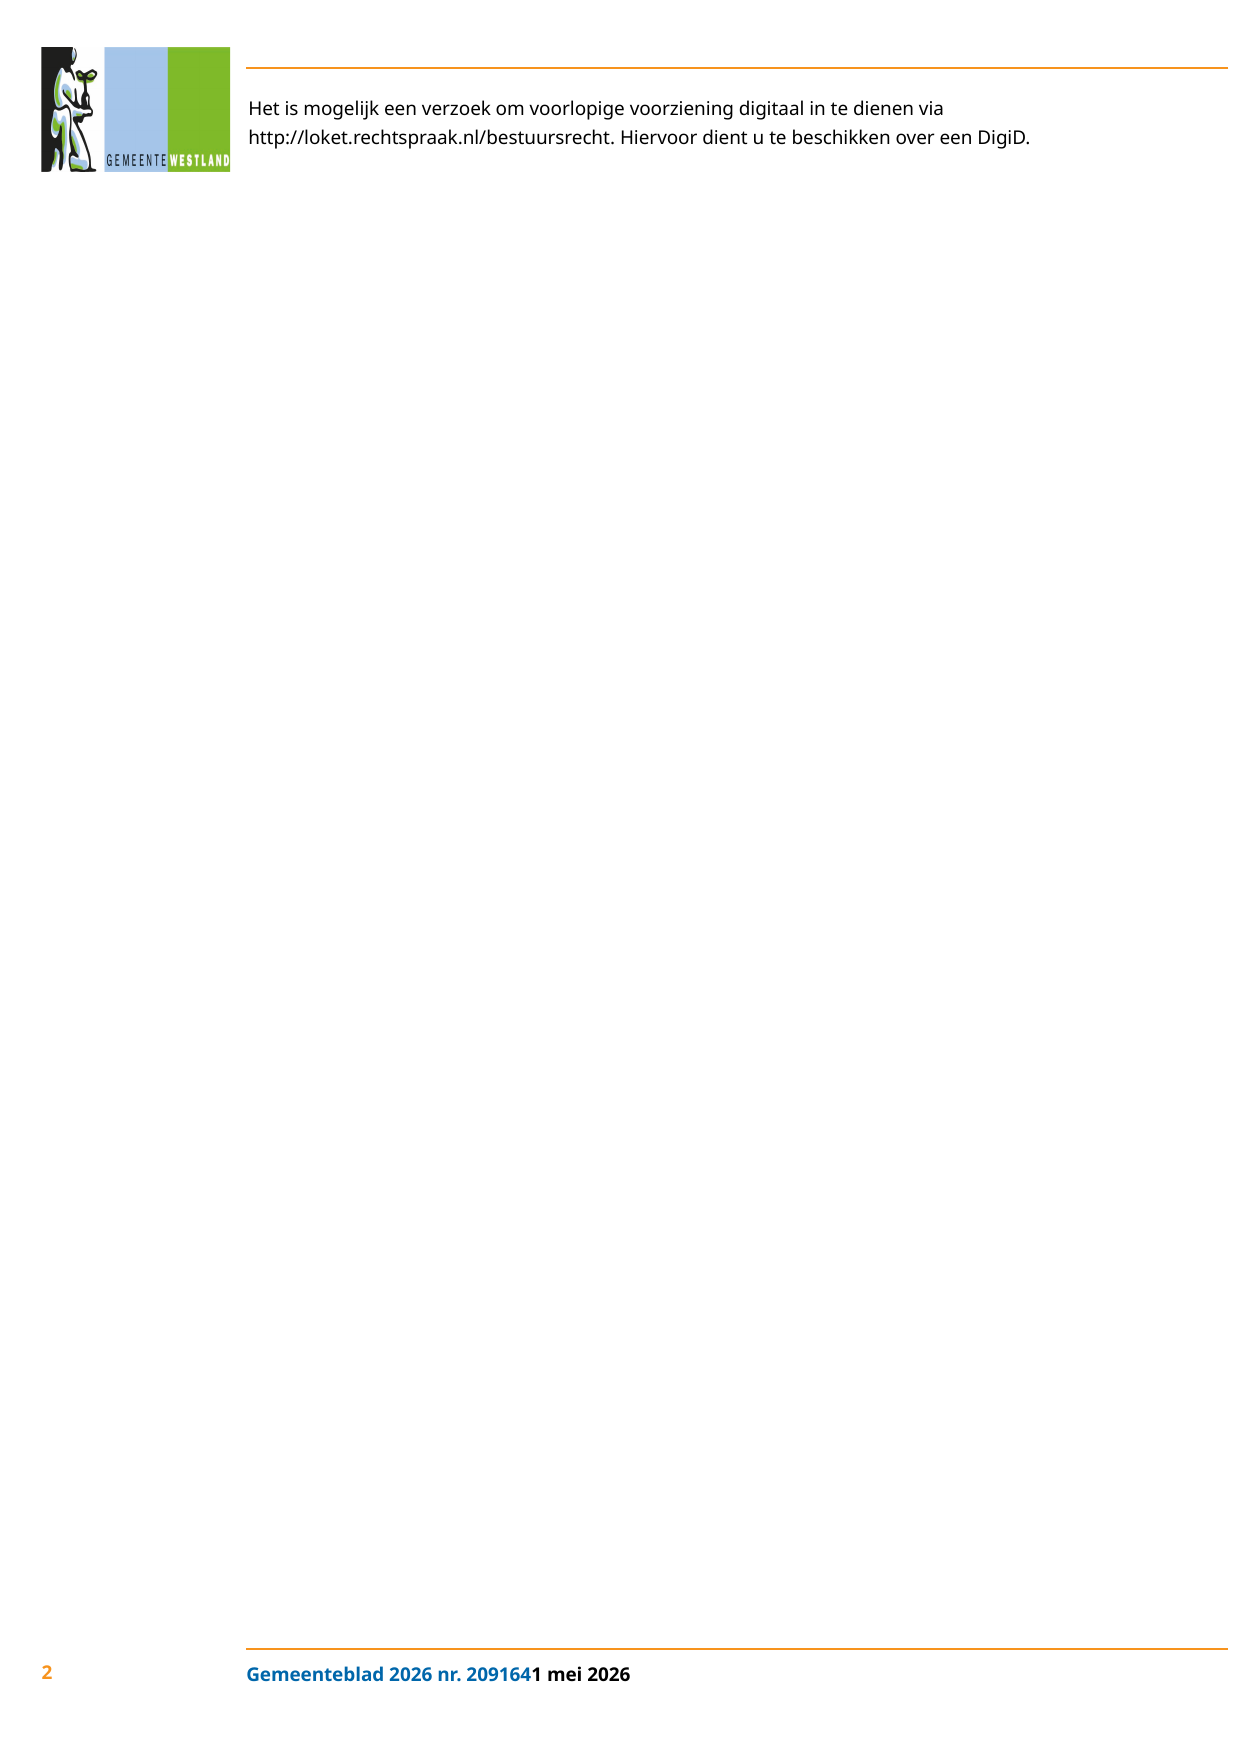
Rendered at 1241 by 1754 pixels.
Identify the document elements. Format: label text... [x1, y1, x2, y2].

text Het is mogelijk een verzoek om voorlopige voorziening digitaal in te dienen via http://loket.rechtspraak.nl/bestuursrecht. Hiervoor dient u te beschikken over een DigiD. [248, 95, 1152, 150]
picture [41, 47, 231, 172]
